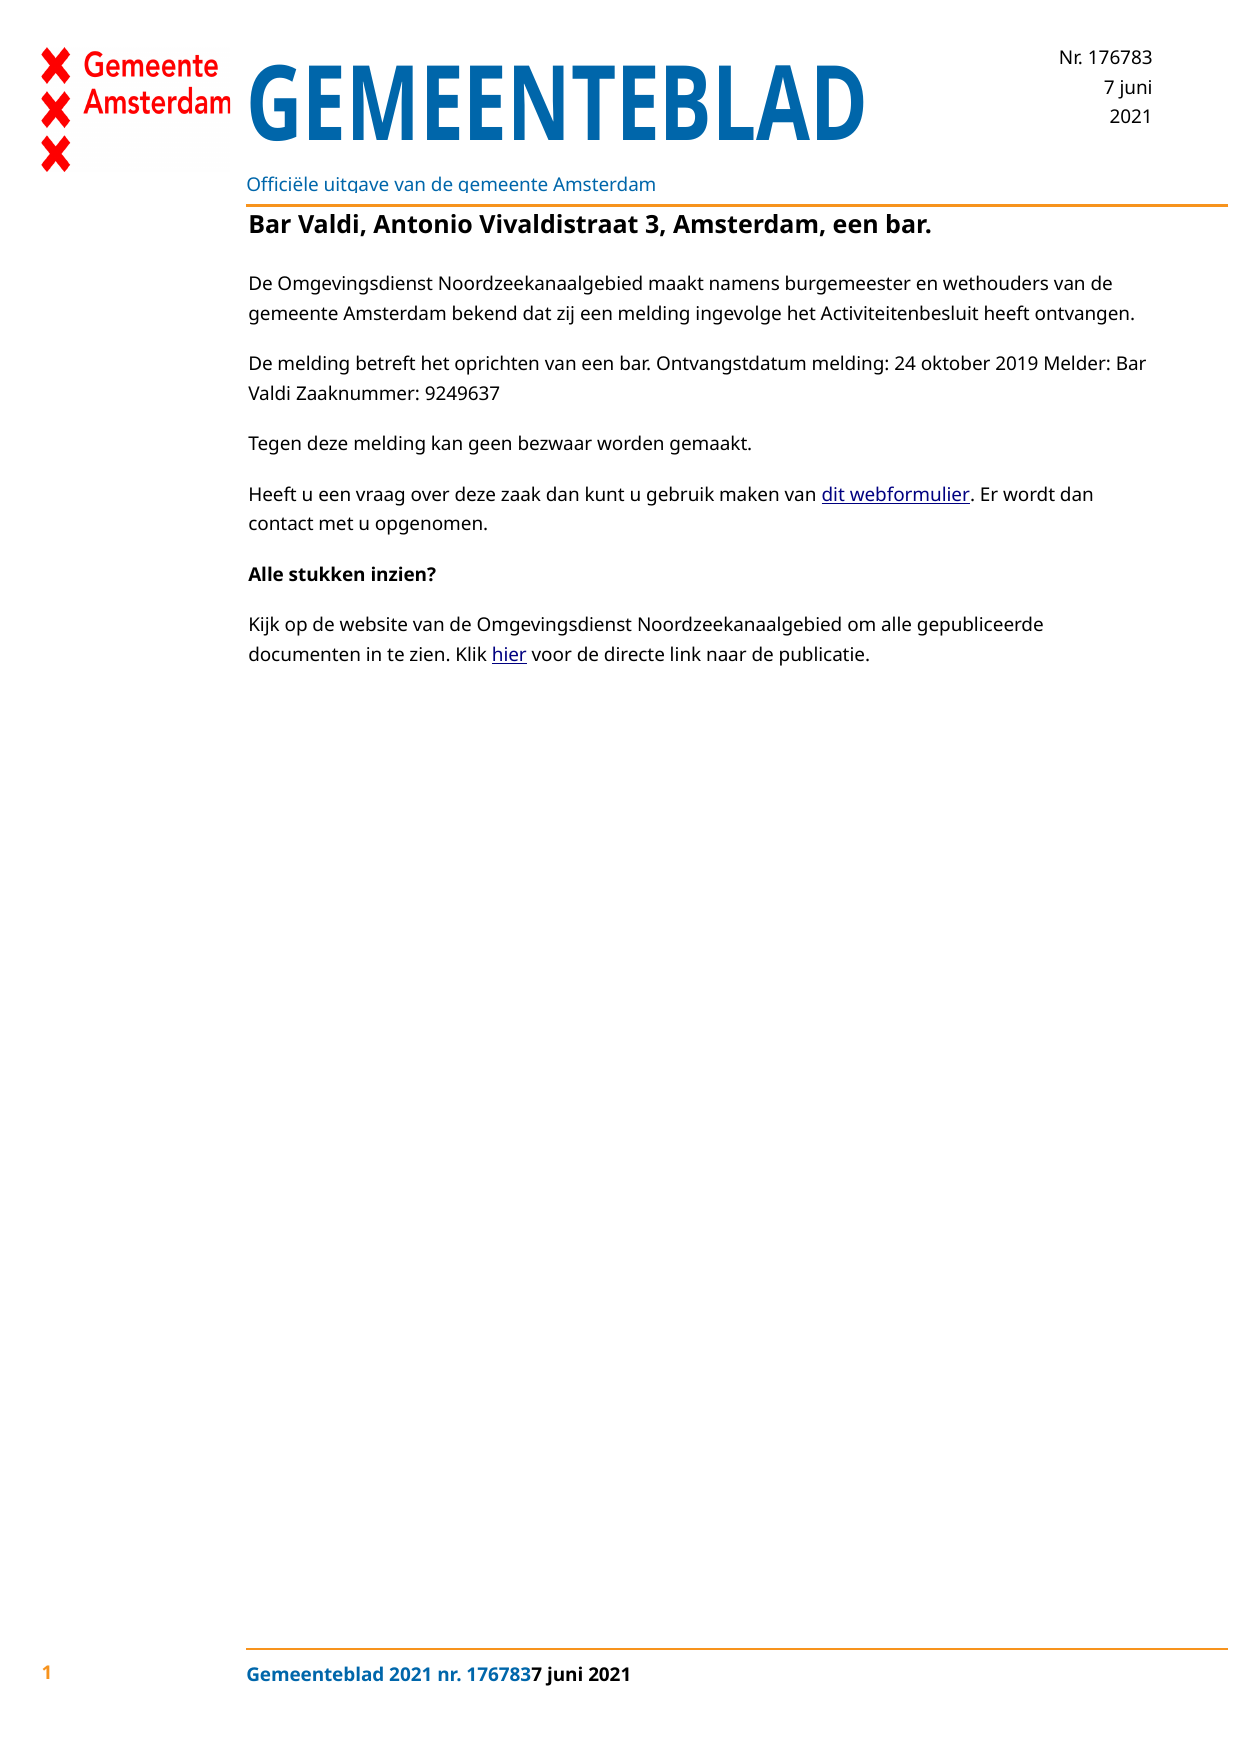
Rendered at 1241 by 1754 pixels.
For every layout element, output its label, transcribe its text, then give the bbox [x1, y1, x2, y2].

text Tegen deze melding kan geen bezwaar worden gemaakt. [248, 430, 1152, 456]
text De melding betreft het oprichten van een bar. Ontvangstdatum melding: 24 oktober 2019 Melder: Bar Valdi Zaaknummer: 9249637 [248, 350, 1152, 406]
text Alle stukken inzien? [248, 561, 1152, 586]
text De Omgevingsdienst Noordzeekanaalgebied maakt namens burgemeester en wethouders van de gemeente Amsterdam bekend dat zij een melding ingevolge het Activiteitenbesluit heeft ontvangen. [248, 270, 1152, 326]
picture [41, 47, 231, 172]
text Bar Valdi, Antonio Vivaldistraat 3, Amsterdam, een bar. [248, 207, 1152, 241]
text Heeft u een vraag over deze zaak dan kunt u gebruik maken van dit webformulier. Er wordt dan contact met u opgenomen. [248, 481, 1152, 536]
text Kijk op de website van de Omgevingsdienst Noordzeekanaalgebied om alle gepubliceerde documenten in te zien. Klik hier voor de directe link naar de publicatie. [248, 611, 1152, 666]
